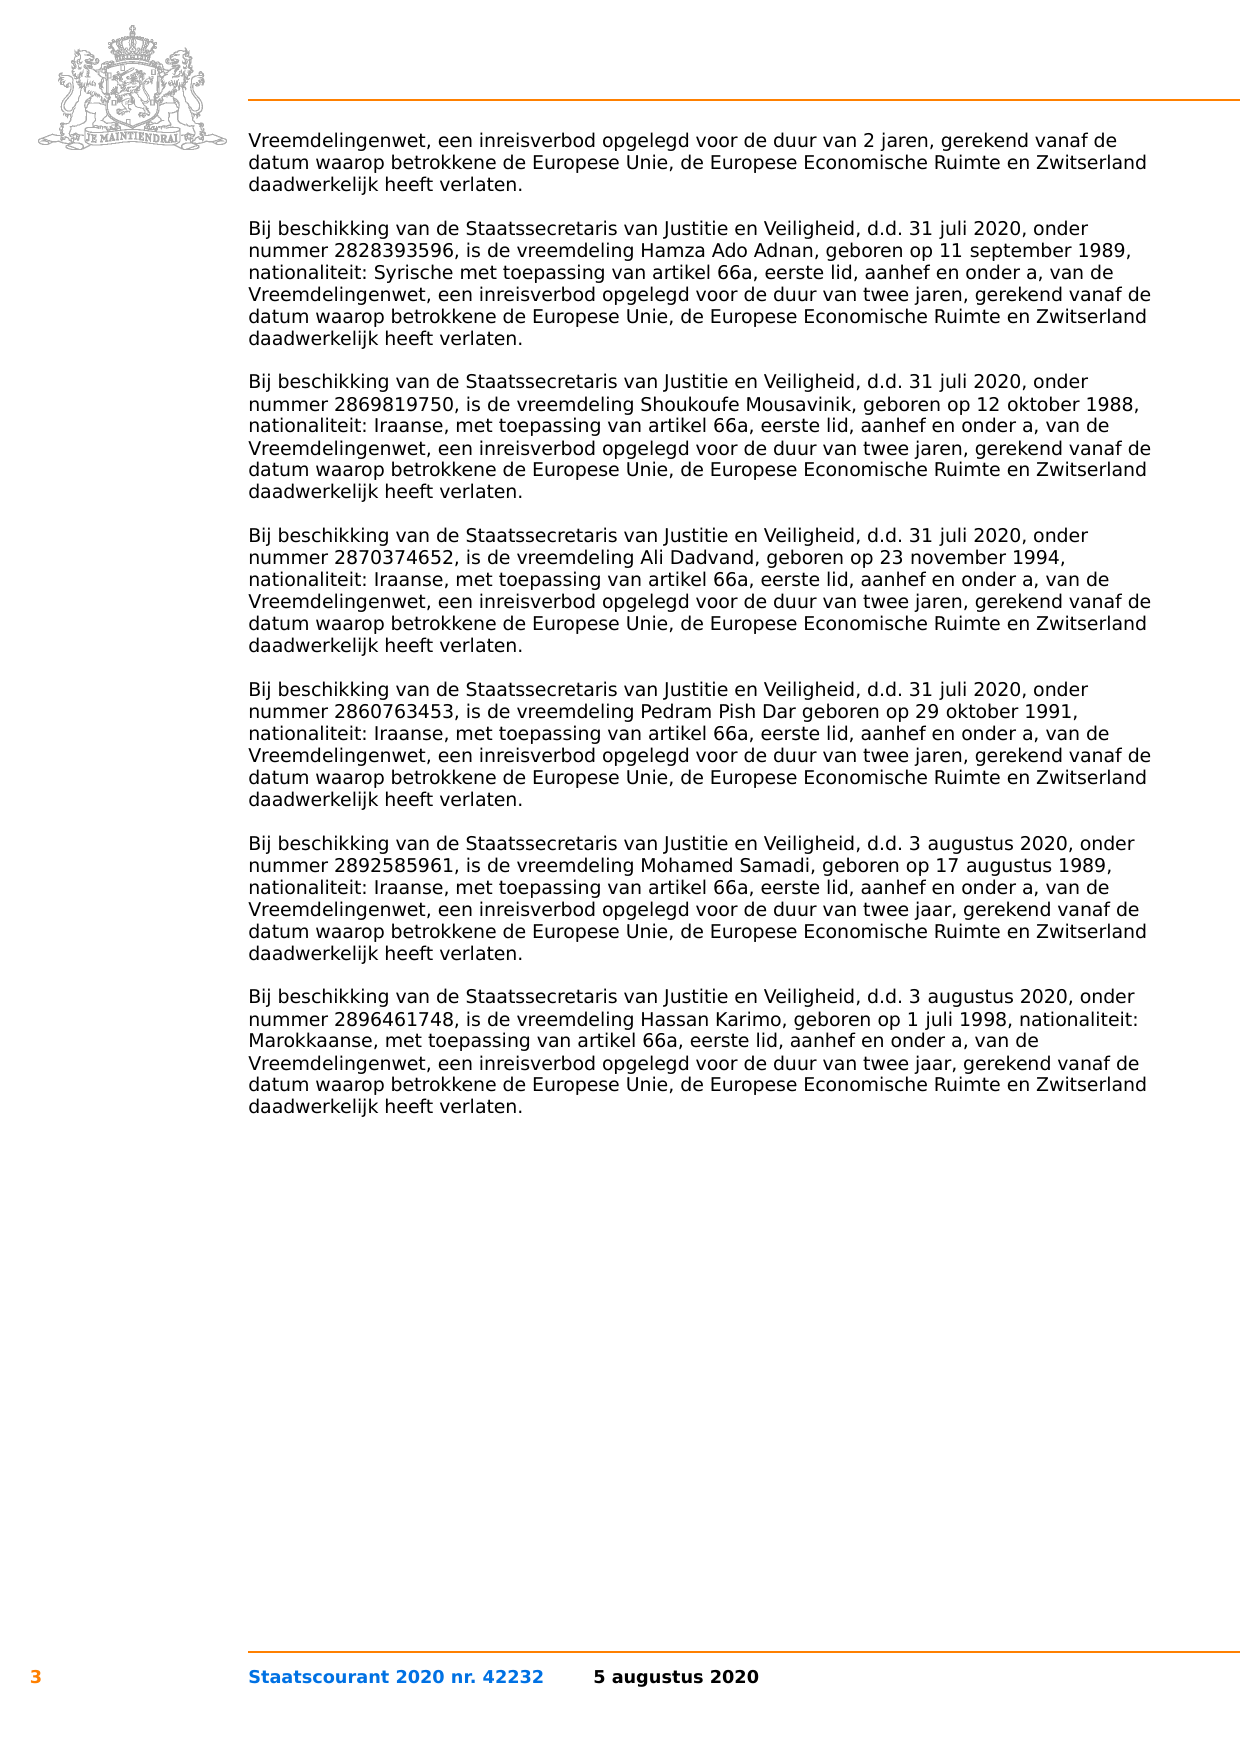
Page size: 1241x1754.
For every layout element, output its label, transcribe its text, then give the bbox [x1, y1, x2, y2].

text Bij beschikking van de Staatssecretaris van Justitie en Veiligheid, d.d. 3 augustus 2020, onder nummer 2892585961, is de vreemdeling Mohamed Samadi, geboren op 17 augustus 1989, nationaliteit: Iraanse, met toepassing van artikel 66a, eerste lid, aanhef en onder a, van de Vreemdelingenwet, een inreisverbod opgelegd voor de duur van twee jaar, gerekend vanaf de datum waarop betrokkene de Europese Unie, de Europese Economische Ruimte en Zwitserland daadwerkelijk heeft verlaten. [248, 833, 1163, 964]
text Bij beschikking van de Staatssecretaris van Justitie en Veiligheid, d.d. 3 augustus 2020, onder nummer 2896461748, is de vreemdeling Hassan Karimo, geboren op 1 juli 1998, nationaliteit: Marokkaanse, met toepassing van artikel 66a, eerste lid, aanhef en onder a, van de Vreemdelingenwet, een inreisverbod opgelegd voor de duur van twee jaar, gerekend vanaf de datum waarop betrokkene de Europese Unie, de Europese Economische Ruimte en Zwitserland daadwerkelijk heeft verlaten. [248, 986, 1163, 1118]
picture [38, 25, 227, 150]
text Bij beschikking van de Staatssecretaris van Justitie en Veiligheid, d.d. 31 juli 2020, onder nummer 2870374652, is de vreemdeling Ali Dadvand, geboren op 23 november 1994, nationaliteit: Iraanse, met toepassing van artikel 66a, eerste lid, aanhef en onder a, van de Vreemdelingenwet, een inreisverbod opgelegd voor de duur van twee jaren, gerekend vanaf de datum waarop betrokkene de Europese Unie, de Europese Economische Ruimte en Zwitserland daadwerkelijk heeft verlaten. [248, 525, 1163, 657]
text Bij beschikking van de Staatssecretaris van Justitie en Veiligheid, d.d. 31 juli 2020, onder nummer 2828393596, is de vreemdeling Hamza Ado Adnan, geboren op 11 september 1989, nationaliteit: Syrische met toepassing van artikel 66a, eerste lid, aanhef en onder a, van de Vreemdelingenwet, een inreisverbod opgelegd voor de duur van twee jaren, gerekend vanaf de datum waarop betrokkene de Europese Unie, de Europese Economische Ruimte en Zwitserland daadwerkelijk heeft verlaten. [248, 218, 1163, 349]
text Bij beschikking van de Staatssecretaris van Justitie en Veiligheid, d.d. 31 juli 2020, onder nummer 2869819750, is de vreemdeling Shoukoufe Mousavinik, geboren op 12 oktober 1988, nationaliteit: Iraanse, met toepassing van artikel 66a, eerste lid, aanhef en onder a, van de Vreemdelingenwet, een inreisverbod opgelegd voor de duur van twee jaren, gerekend vanaf de datum waarop betrokkene de Europese Unie, de Europese Economische Ruimte en Zwitserland daadwerkelijk heeft verlaten. [248, 371, 1163, 503]
text Bij beschikking van de Staatssecretaris van Justitie en Veiligheid, d.d. 31 juli 2020, onder nummer 2860763453, is de vreemdeling Pedram Pish Dar geboren op 29 oktober 1991, nationaliteit: Iraanse, met toepassing van artikel 66a, eerste lid, aanhef en onder a, van de Vreemdelingenwet, een inreisverbod opgelegd voor de duur van twee jaren, gerekend vanaf de datum waarop betrokkene de Europese Unie, de Europese Economische Ruimte en Zwitserland daadwerkelijk heeft verlaten. [248, 679, 1163, 811]
text Vreemdelingenwet, een inreisverbod opgelegd voor de duur van 2 jaren, gerekend vanaf de datum waarop betrokkene de Europese Unie, de Europese Economische Ruimte en Zwitserland daadwerkelijk heeft verlaten. [248, 130, 1163, 196]
